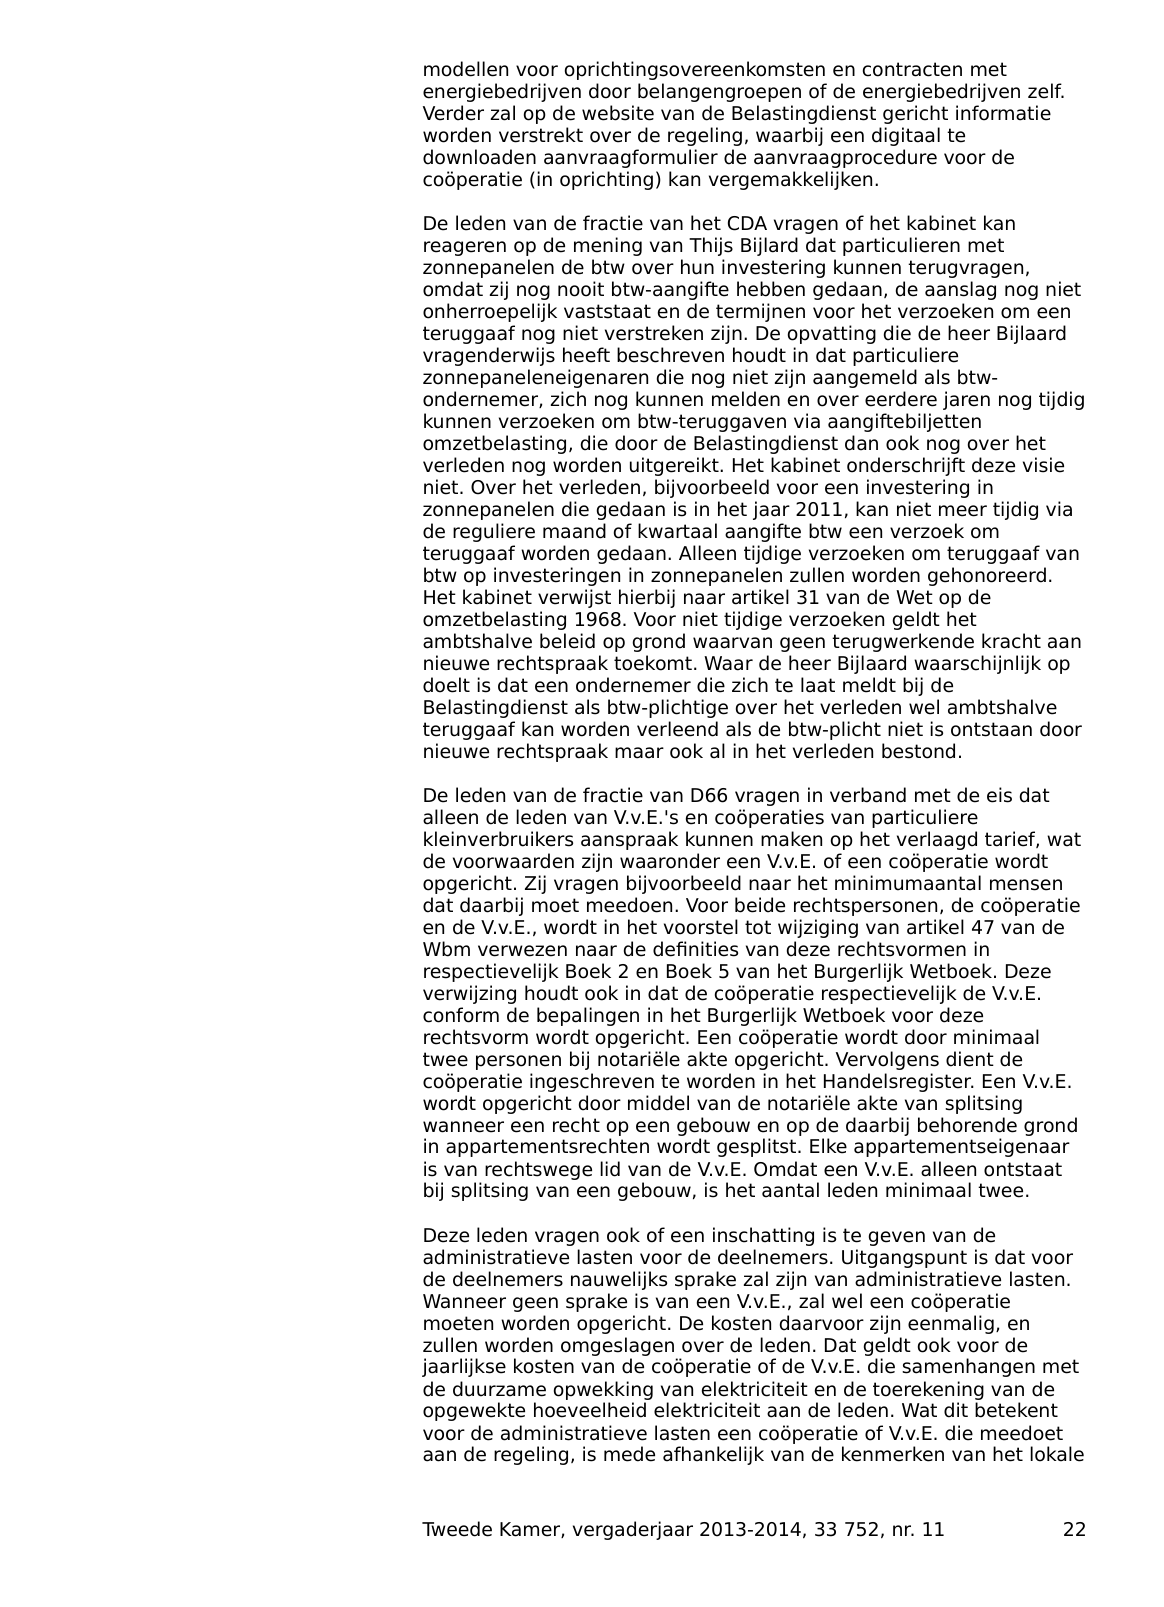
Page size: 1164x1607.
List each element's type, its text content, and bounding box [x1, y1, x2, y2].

text De leden van de fractie van D66 vragen in verband met de eis dat alleen de leden van V.v.E.'s en coöperaties van particuliere kleinverbruikers aanspraak kunnen maken op het verlaagd tarief, wat de voorwaarden zijn waaronder een V.v.E. of een coöperatie wordt opgericht. Zij vragen bijvoorbeeld naar het minimumaantal mensen dat daarbij moet meedoen. Voor beide rechtspersonen, de coöperatie en de V.v.E., wordt in het voorstel tot wijziging van artikel 47 van de Wbm verwezen naar de definities van deze rechtsvormen in respectievelijk Boek 2 en Boek 5 van het Burgerlijk Wetboek. Deze verwijzing houdt ook in dat de coöperatie respectievelijk de V.v.E. conform de bepalingen in het Burgerlijk Wetboek voor deze rechtsvorm wordt opgericht. Een coöperatie wordt door minimaal twee personen bij notariële akte opgericht. Vervolgens dient de coöperatie ingeschreven te worden in het Handelsregister. Een V.v.E. wordt opgericht door middel van de notariële akte van splitsing wanneer een recht op een gebouw en op de daarbij behorende grond in appartementsrechten wordt gesplitst. Elke appartementseigenaar is van rechtswege lid van de V.v.E. Omdat een V.v.E. alleen ontstaat bij splitsing van een gebouw, is het aantal leden minimaal twee. [422, 785, 1087, 1202]
text De leden van de fractie van het CDA vragen of het kabinet kan reageren op de mening van Thijs Bijlard dat particulieren met zonnepanelen de btw over hun investering kunnen terugvragen, omdat zij nog nooit btw-aangifte hebben gedaan, de aanslag nog niet onherroepelijk vaststaat en de termijnen voor het verzoeken om een teruggaaf nog niet verstreken zijn. De opvatting die de heer Bijlaard vragenderwijs heeft beschreven houdt in dat particuliere zonnepaneleneigenaren die nog niet zijn aangemeld als btw-ondernemer, zich nog kunnen melden en over eerdere jaren nog tijdig kunnen verzoeken om btw-teruggaven via aangiftebiljetten omzetbelasting, die door de Belastingdienst dan ook nog over het verleden nog worden uitgereikt. Het kabinet onderschrijft deze visie niet. Over het verleden, bijvoorbeeld voor een investering in zonnepanelen die gedaan is in het jaar 2011, kan niet meer tijdig via de reguliere maand of kwartaal aangifte btw een verzoek om teruggaaf worden gedaan. Alleen tijdige verzoeken om teruggaaf van btw op investeringen in zonnepanelen zullen worden gehonoreerd. Het kabinet verwijst hierbij naar artikel 31 van de Wet op de omzetbelasting 1968. Voor niet tijdige verzoeken geldt het ambtshalve beleid op grond waarvan geen terugwerkende kracht aan nieuwe rechtspraak toekomt. Waar de heer Bijlaard waarschijnlijk op doelt is dat een ondernemer die zich te laat meldt bij de Belastingdienst als btw-plichtige over het verleden wel ambtshalve teruggaaf kan worden verleend als de btw-plicht niet is ontstaan door nieuwe rechtspraak maar ook al in het verleden bestond. [422, 213, 1087, 763]
text modellen voor oprichtingsovereenkomsten en contracten met energiebedrijven door belangengroepen of de energiebedrijven zelf. Verder zal op de website van de Belastingdienst gericht informatie worden verstrekt over de regeling, waarbij een digitaal te downloaden aanvraagformulier de aanvraagprocedure voor de coöperatie (in oprichting) kan vergemakkelijken. [422, 59, 1087, 191]
text Deze leden vragen ook of een inschatting is te geven van de administratieve lasten voor de deelnemers. Uitgangspunt is dat voor de deelnemers nauwelijks sprake zal zijn van administratieve lasten. Wanneer geen sprake is van een V.v.E., zal wel een coöperatie moeten worden opgericht. De kosten daarvoor zijn eenmalig, en zullen worden omgeslagen over de leden. Dat geldt ook voor de jaarlijkse kosten van de coöperatie of de V.v.E. die samenhangen met de duurzame opwekking van elektriciteit en de toerekening van de opgewekte hoeveelheid elektriciteit aan de leden. Wat dit betekent voor de administratieve lasten een coöperatie of V.v.E. die meedoet aan de regeling, is mede afhankelijk van de kenmerken van het lokale [422, 1224, 1087, 1466]
